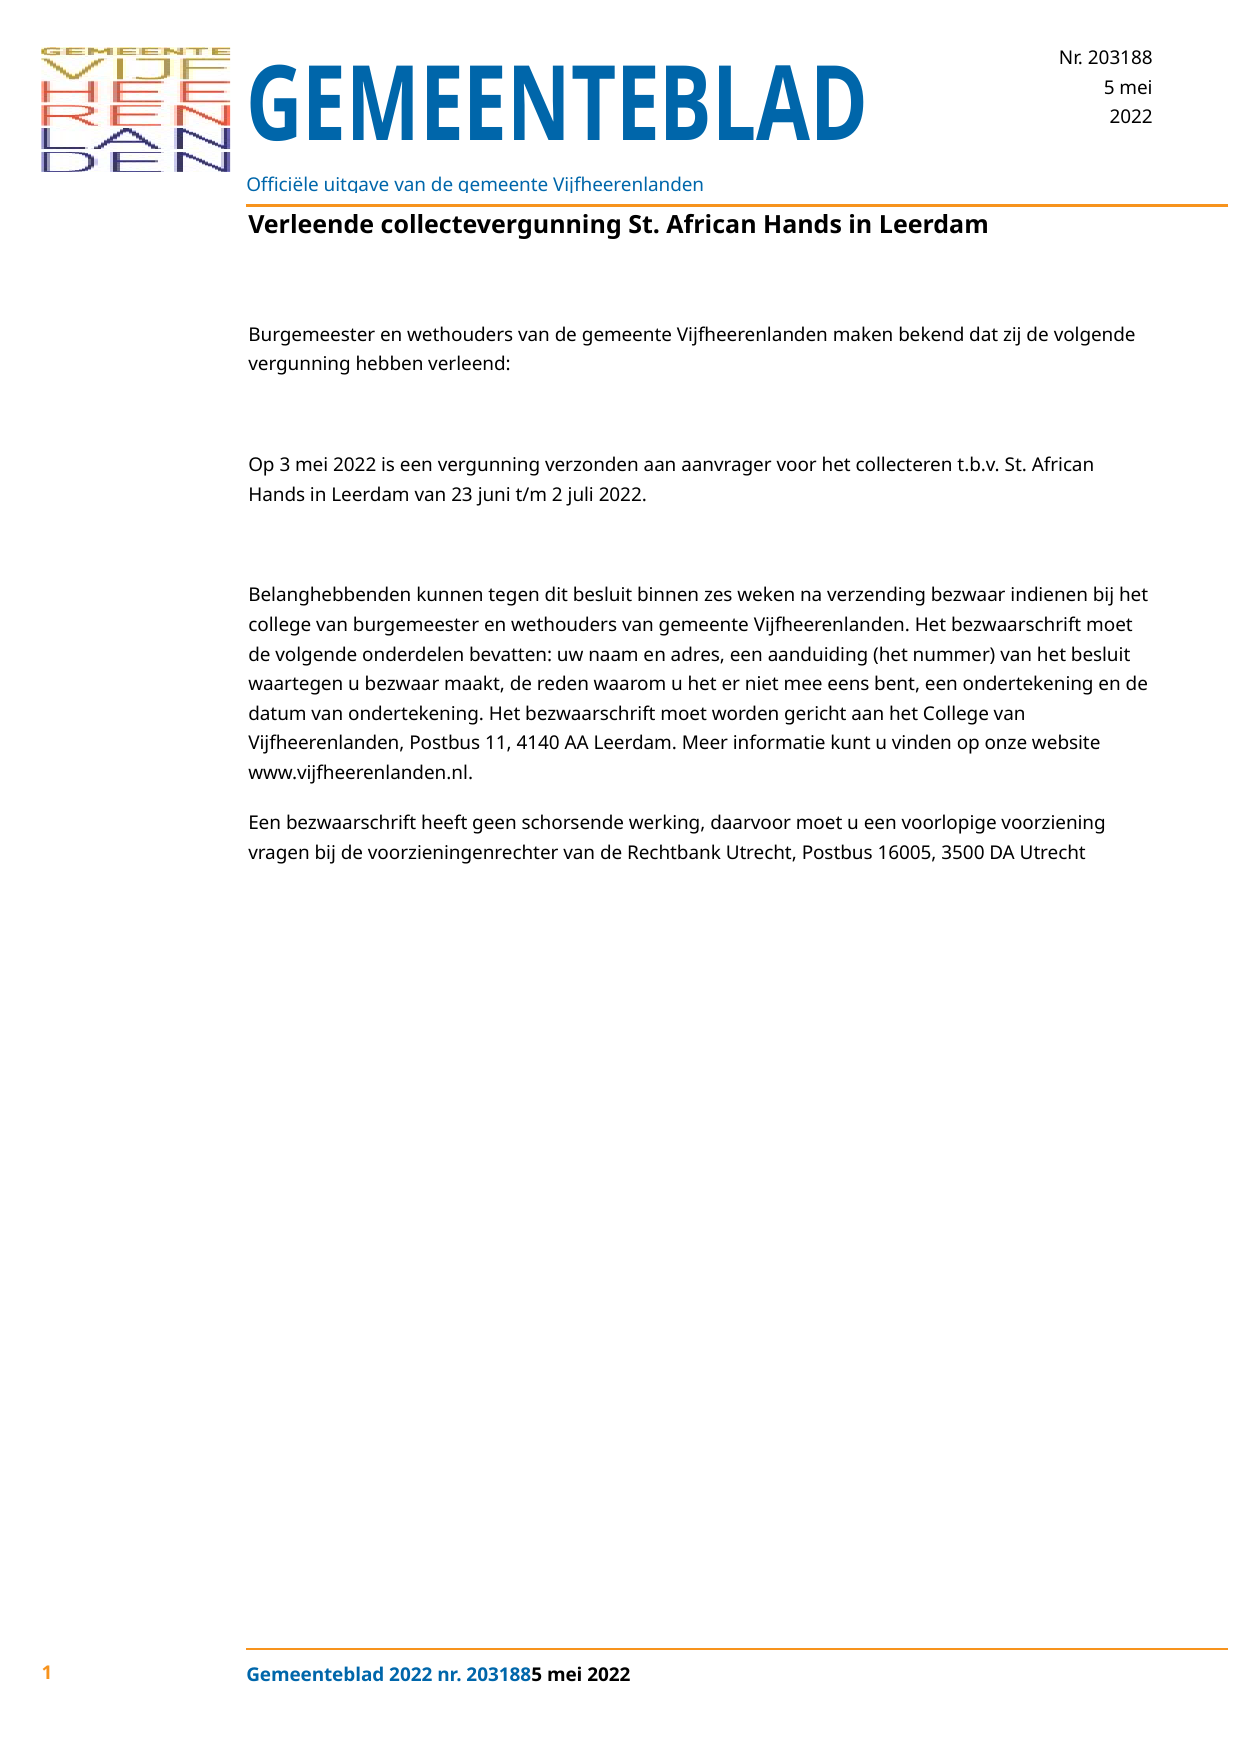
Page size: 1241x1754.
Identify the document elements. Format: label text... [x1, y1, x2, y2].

text Verleende collectevergunning St. African Hands in Leerdam [248, 207, 1152, 241]
text Op 3 mei 2022 is een vergunning verzonden aan aanvrager voor het collecteren t.b.v. St. African Hands in Leerdam van 23 juni t/m 2 juli 2022. [248, 451, 1152, 506]
picture [41, 47, 231, 172]
text Een bezwaarschrift heeft geen schorsende werking, daarvoor moet u een voorlopige voorziening vragen bij de voorzieningenrechter van de Rechtbank Utrecht, Postbus 16005, 3500 DA Utrecht [248, 809, 1152, 865]
text Burgemeester en wethouders van de gemeente Vijfheerenlanden maken bekend dat zij de volgende vergunning hebben verleend: [248, 321, 1152, 376]
text Belanghebbenden kunnen tegen dit besluit binnen zes weken na verzending bezwaar indienen bij het college van burgemeester en wethouders van gemeente Vijfheerenlanden. Het bezwaarschrift moet de volgende onderdelen bevatten: uw naam en adres, een aanduiding (het nummer) van het besluit waartegen u bezwaar maakt, de reden waarom u het er niet mee eens bent, een ondertekening en de datum van ondertekening. Het bezwaarschrift moet worden gericht aan het College van Vijfheerenlanden, Postbus 11, 4140 AA Leerdam. Meer informatie kunt u vinden op onze website www.vijfheerenlanden.nl. [248, 582, 1152, 785]
